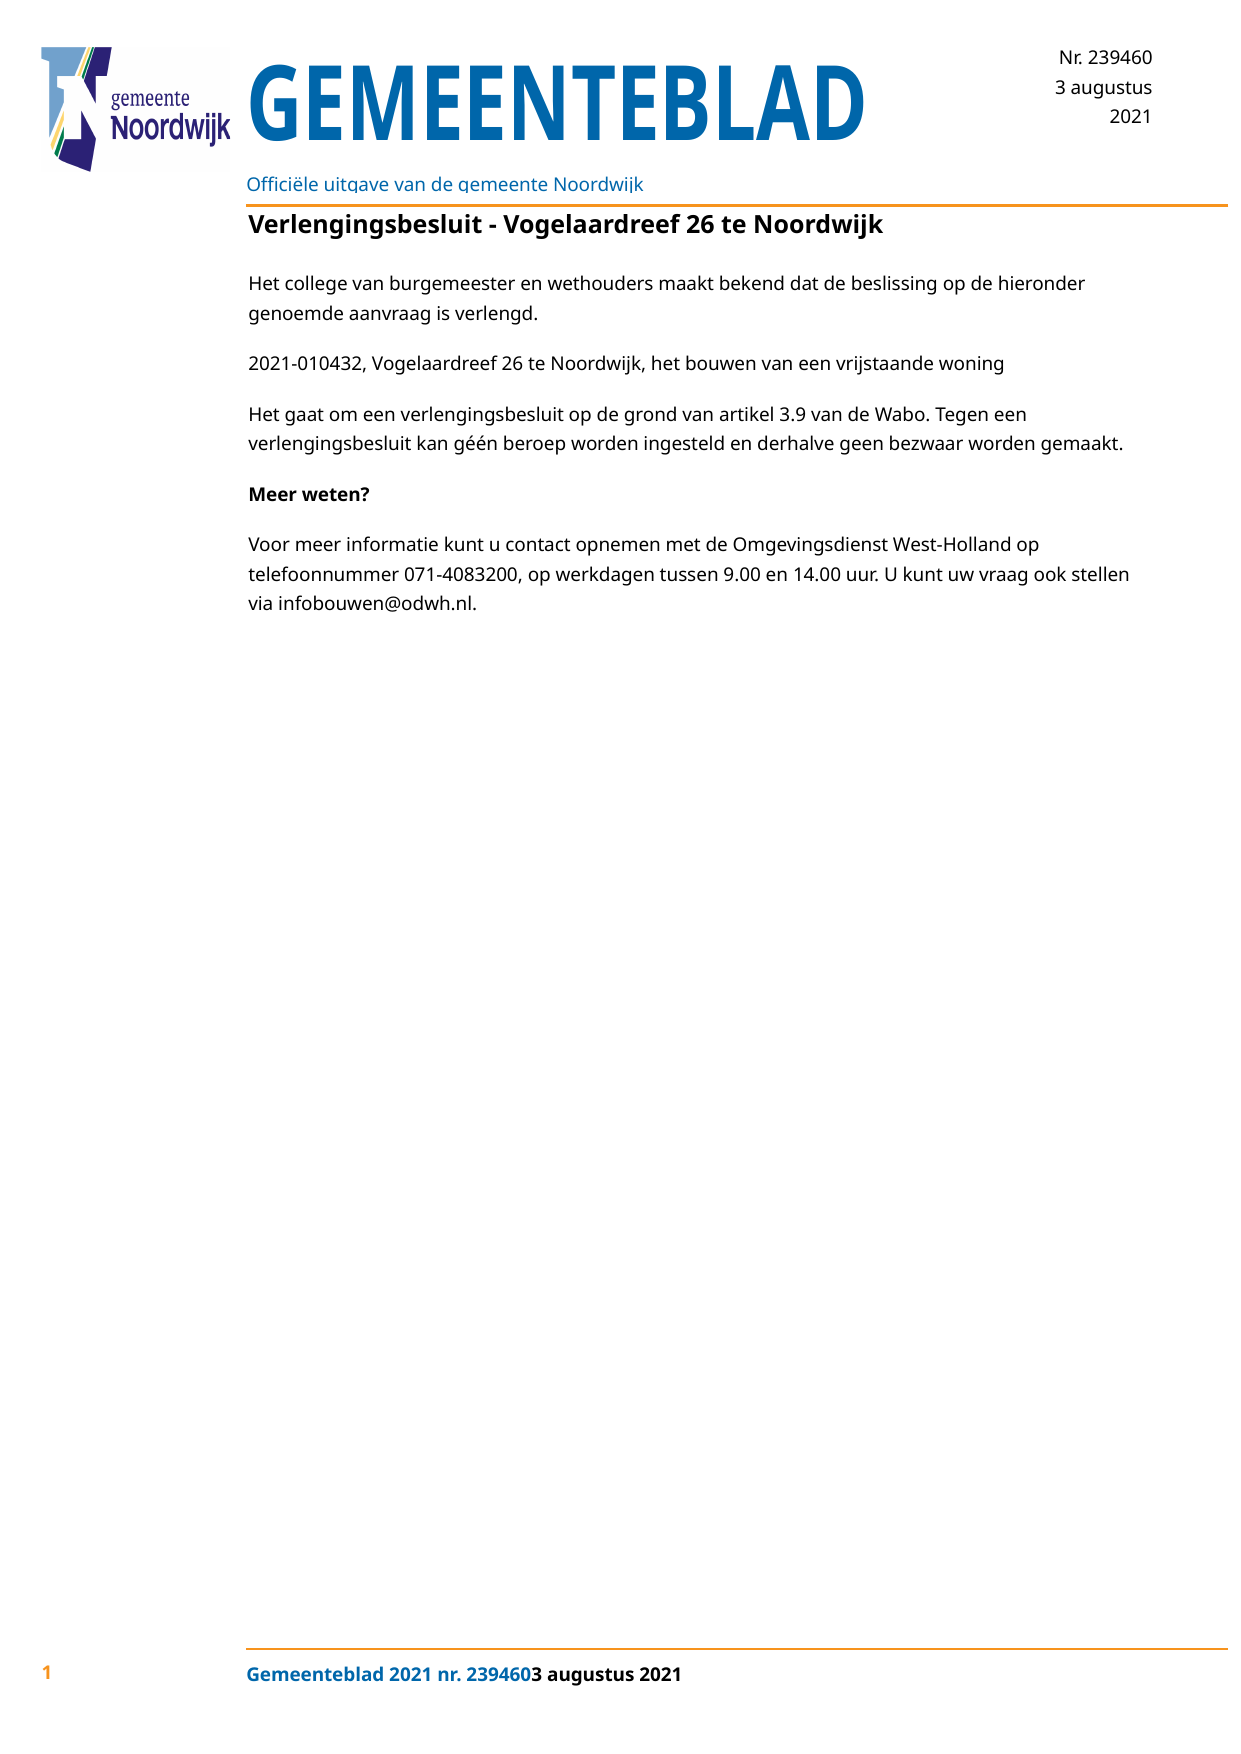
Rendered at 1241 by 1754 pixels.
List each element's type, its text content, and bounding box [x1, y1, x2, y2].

text Voor meer informatie kunt u contact opnemen met de Omgevingsdienst West-Holland op telefoonnummer 071-4083200, op werkdagen tussen 9.00 en 14.00 uur. U kunt uw vraag ook stellen via infobouwen@odwh.nl. [248, 531, 1152, 616]
text 2021-010432, Vogelaardreef 26 te Noordwijk, het bouwen van een vrijstaande woning [248, 350, 1152, 376]
text Meer weten? [248, 481, 1152, 506]
text Het gaat om een verlengingsbesluit op de grond van artikel 3.9 van de Wabo. Tegen een verlengingsbesluit kan géén beroep worden ingesteld en derhalve geen bezwaar worden gemaakt. [248, 401, 1152, 456]
text Verlengingsbesluit - Vogelaardreef 26 te Noordwijk [248, 207, 1152, 241]
text Het college van burgemeester en wethouders maakt bekend dat de beslissing op de hieronder genoemde aanvraag is verlengd. [248, 270, 1152, 326]
picture [41, 47, 231, 172]
